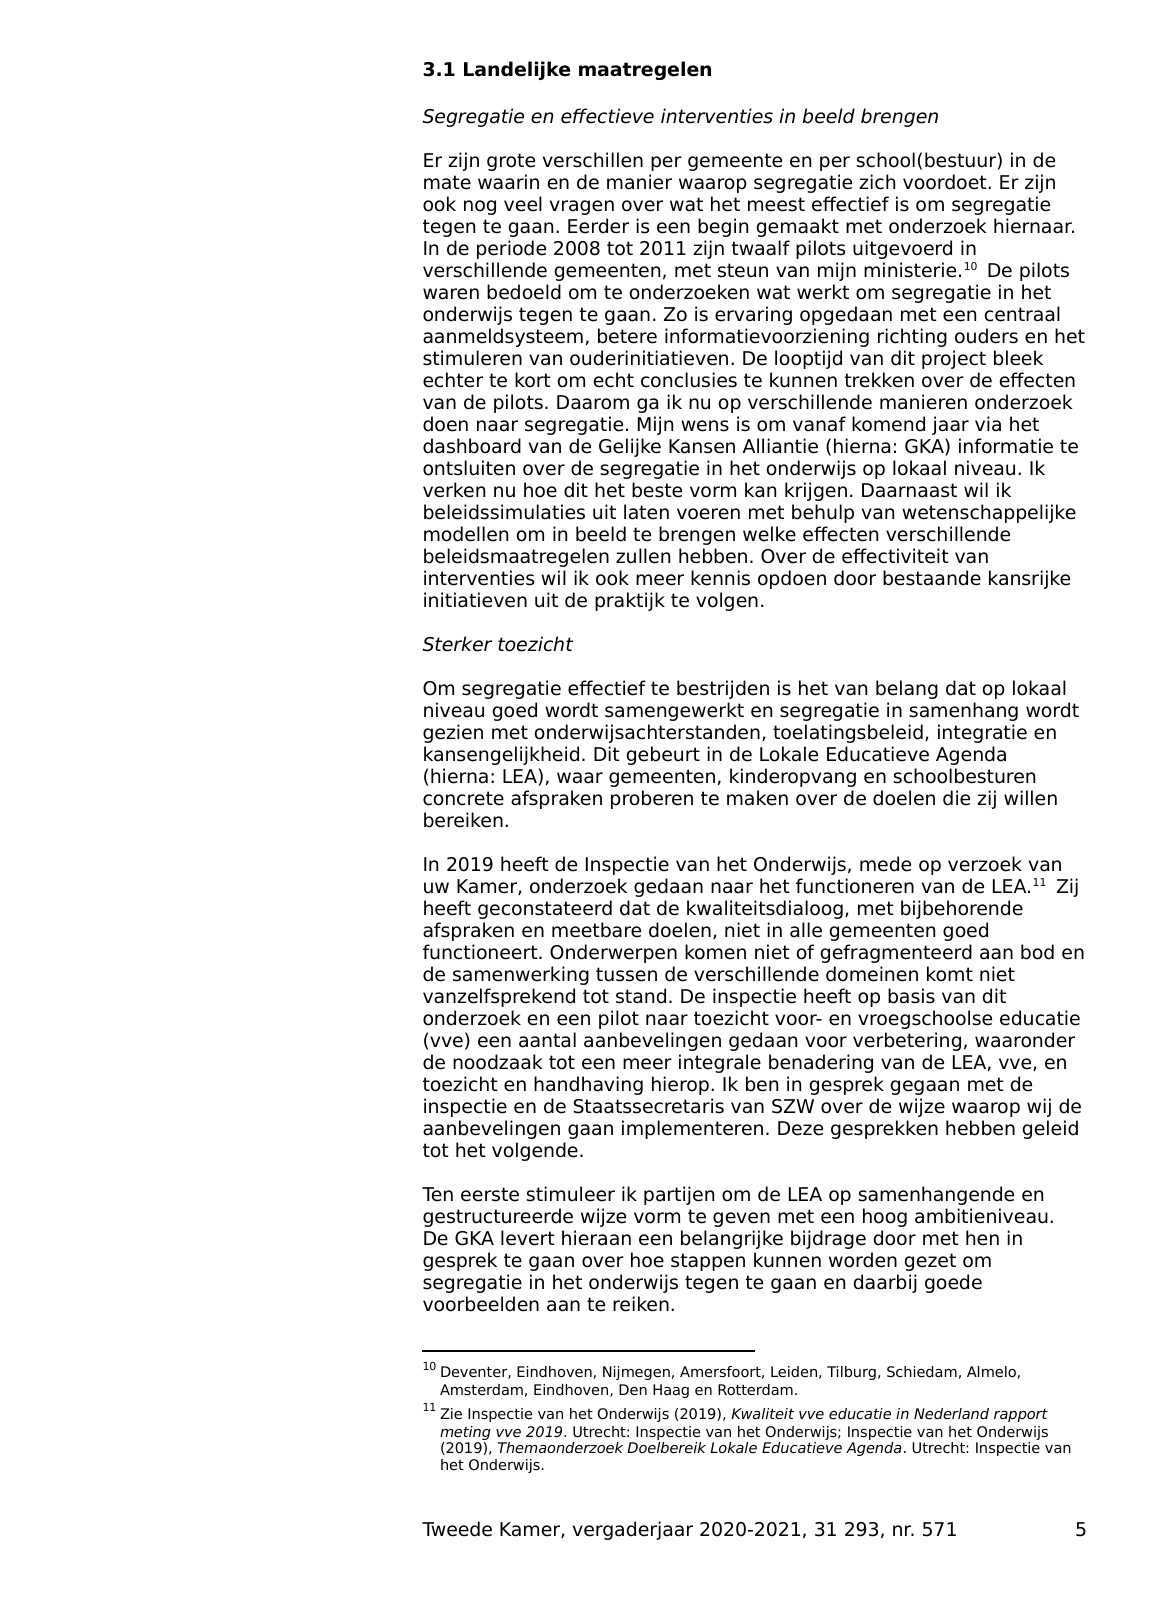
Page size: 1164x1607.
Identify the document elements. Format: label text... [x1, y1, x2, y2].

text Ten eerste stimuleer ik partijen om de LEA op samenhangende en gestructureerde wijze vorm te geven met een hoog ambitieniveau. De GKA levert hieraan een belangrijke bijdrage door met hen in gesprek te gaan over hoe stappen kunnen worden gezet om segregatie in het onderwijs tegen te gaan en daarbij goede voorbeelden aan te reiken. [422, 1184, 1087, 1316]
text Om segregatie effectief te bestrijden is het van belang dat op lokaal niveau goed wordt samengewerkt en segregatie in samenhang wordt gezien met onderwijsachterstanden, toelatingsbeleid, integratie en kansengelijkheid. Dit gebeurt in de Lokale Educatieve Agenda (hierna: LEA), waar gemeenten, kinderopvang en schoolbesturen concrete afspraken proberen te maken over de doelen die zij willen bereiken. [422, 678, 1087, 832]
text Zie Inspectie van het Onderwijs (2019), Kwaliteit vve educatie in Nederland rapport meting vve 2019. Utrecht: Inspectie van het Onderwijs; Inspectie van het Onderwijs (2019), Themaonderzoek Doelbereik Lokale Educatieve Agenda. Utrecht: Inspectie van het Onderwijs. [422, 1402, 1087, 1474]
text In 2019 heeft de Inspectie van het Onderwijs, mede op verzoek van uw Kamer, onderzoek gedaan naar het functioneren van de LEA. Zij heeft geconstateerd dat de kwaliteitsdialoog, met bijbehorende afspraken en meetbare doelen, niet in alle gemeenten goed functioneert. Onderwerpen komen niet of gefragmenteerd aan bod en de samenwerking tussen de verschillende domeinen komt niet vanzelfsprekend tot stand. De inspectie heeft op basis van dit onderzoek en een pilot naar toezicht voor- en vroegschoolse educatie (vve) een aantal aanbevelingen gedaan voor verbetering, waaronder de noodzaak tot een meer integrale benadering van de LEA, vve, en toezicht en handhaving hierop. Ik ben in gesprek gegaan met de inspectie en de Staatssecretaris van SZW over de wijze waarop wij de aanbevelingen gaan implementeren. Deze gesprekken hebben geleid tot het volgende. [422, 854, 1087, 1162]
subtitle 3.1 Landelijke maatregelen [422, 59, 1087, 81]
subtitle Segregatie en effectieve interventies in beeld brengen [422, 106, 1087, 128]
text Er zijn grote verschillen per gemeente en per school(bestuur) in de mate waarin en de manier waarop segregatie zich voordoet. Er zijn ook nog veel vragen over wat het meest effectief is om segregatie tegen te gaan. Eerder is een begin gemaakt met onderzoek hiernaar. In de periode 2008 tot 2011 zijn twaalf pilots uitgevoerd in verschillende gemeenten, met steun van mijn ministerie. De pilots waren bedoeld om te onderzoeken wat werkt om segregatie in het onderwijs tegen te gaan. Zo is ervaring opgedaan met een centraal aanmeldsysteem, betere informatievoorziening richting ouders en het stimuleren van ouderinitiatieven. De looptijd van dit project bleek echter te kort om echt conclusies te kunnen trekken over de effecten van de pilots. Daarom ga ik nu op verschillende manieren onderzoek doen naar segregatie. Mijn wens is om vanaf komend jaar via het dashboard van de Gelijke Kansen Alliantie (hierna: GKA) informatie te ontsluiten over de segregatie in het onderwijs op lokaal niveau. Ik verken nu hoe dit het beste vorm kan krijgen. Daarnaast wil ik beleidssimulaties uit laten voeren met behulp van wetenschappelijke modellen om in beeld te brengen welke effecten verschillende beleidsmaatregelen zullen hebben. Over de effectiviteit van interventies wil ik ook meer kennis opdoen door bestaande kansrijke initiatieven uit de praktijk te volgen. [422, 150, 1087, 612]
text Deventer, Eindhoven, Nijmegen, Amersfoort, Leiden, Tilburg, Schiedam, Almelo, Amsterdam, Eindhoven, Den Haag en Rotterdam. [422, 1360, 1087, 1399]
subtitle Sterker toezicht [422, 634, 1087, 656]
